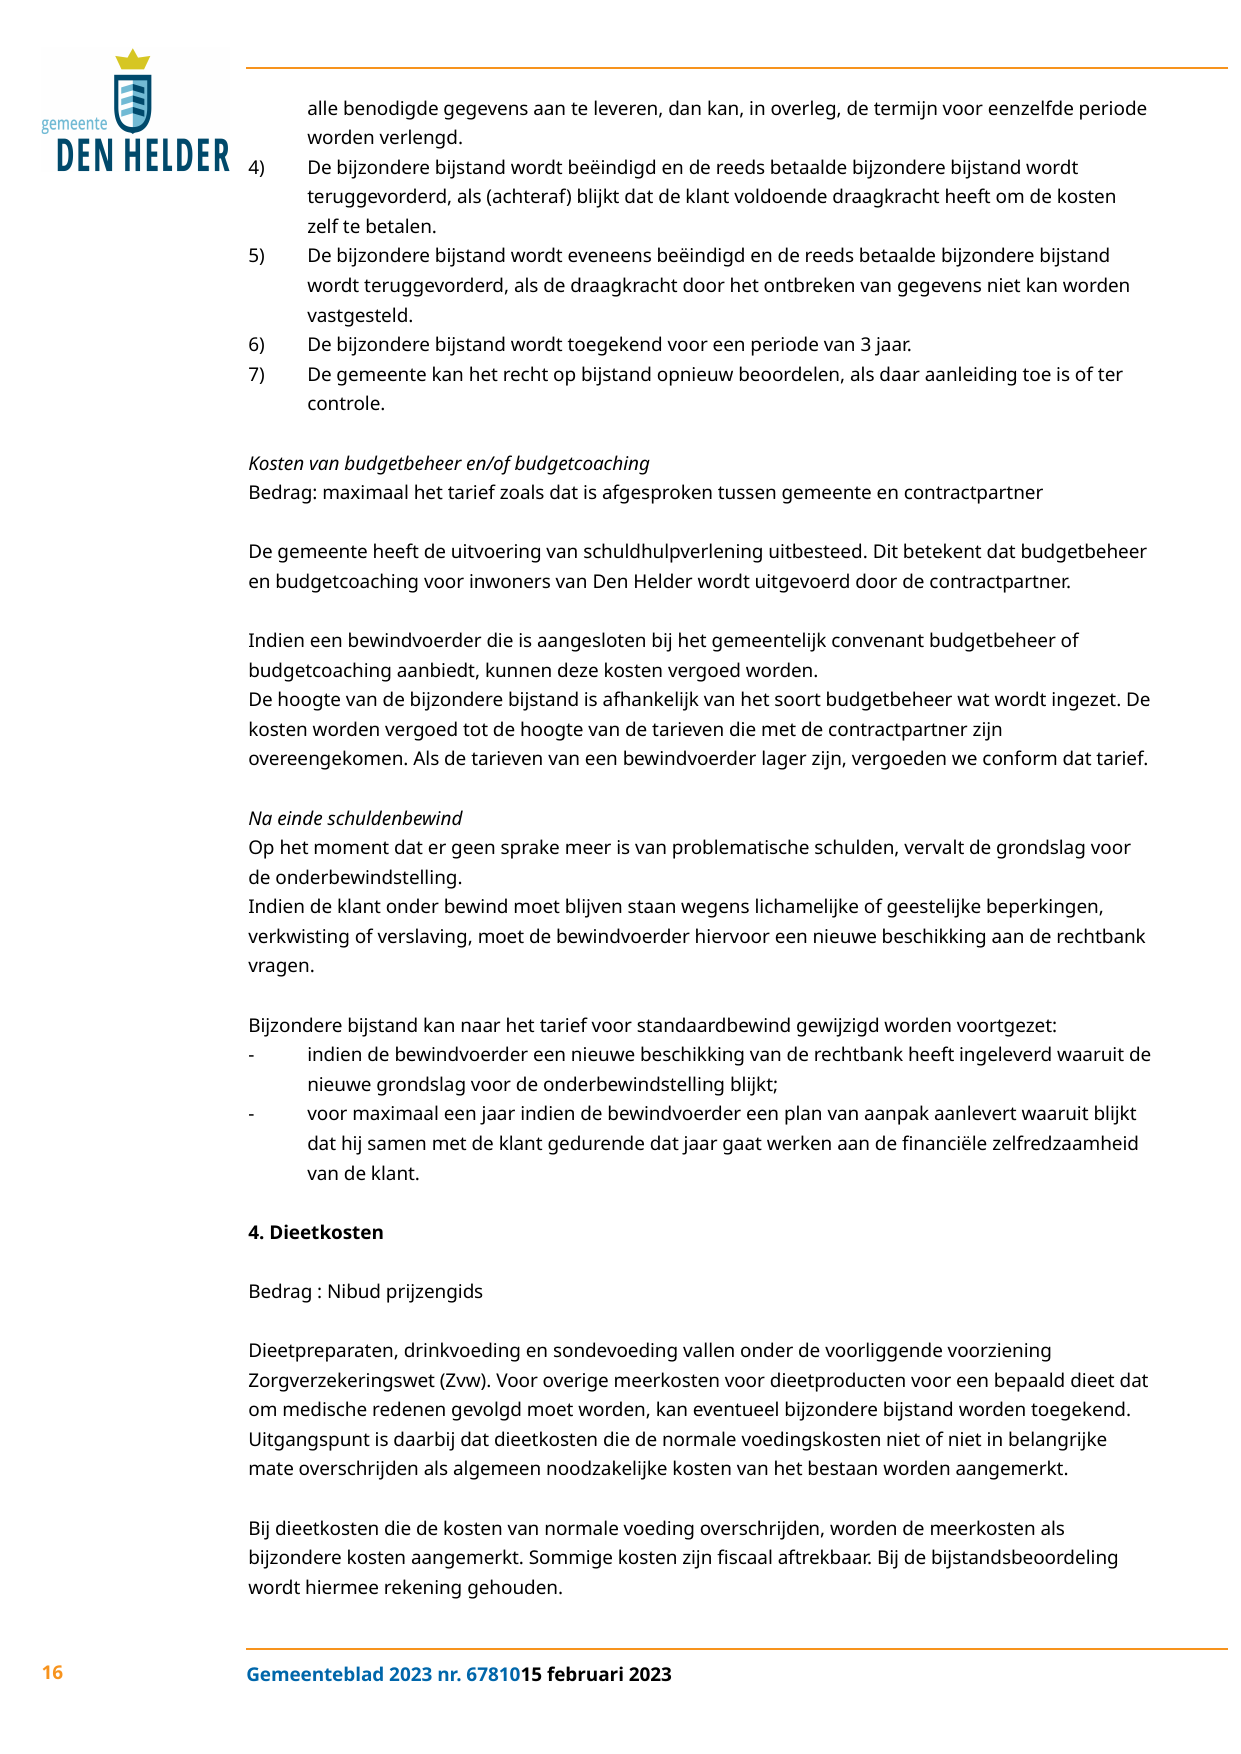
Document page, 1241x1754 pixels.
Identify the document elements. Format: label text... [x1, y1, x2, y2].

list alle benodigde gegevens aan te leveren, dan kan, in overleg, de termijn voor eenzelfde periode worden verlengd. [248, 95, 1152, 150]
picture [41, 47, 231, 172]
list voor maximaal een jaar indien de bewindvoerder een plan van aanpak aanlevert waaruit blijkt dat hij samen met de klant gedurende dat jaar gaat werken aan de financiële zelfredzaamheid van de klant. [248, 1101, 1152, 1186]
text Dieetpreparaten, drinkvoeding en sondevoeding vallen onder de voorliggende voorziening Zorgverzekeringswet (Zvw). Voor overige meerkosten voor dieetproducten voor een bepaald dieet dat om medische redenen gevolgd moet worden, kan eventueel bijzondere bijstand worden toegekend. Uitgangspunt is daarbij dat dieetkosten die de normale voedingskosten niet of niet in belangrijke mate overschrijden als algemeen noodzakelijke kosten van het bestaan worden aangemerkt. [248, 1337, 1152, 1481]
text Bij dieetkosten die de kosten van normale voeding overschrijden, worden de meerkosten als bijzondere kosten aangemerkt. Sommige kosten zijn fiscaal aftrekbaar. Bij de bijstandsbeoordeling wordt hiermee rekening gehouden. [248, 1515, 1152, 1600]
list De bijzondere bijstand wordt toegekend voor een periode van 3 jaar. [248, 331, 1152, 357]
picture [100, 154, 106, 172]
text Na einde schuldenbewind [248, 805, 1152, 831]
text Op het moment dat er geen sprake meer is van problematische schulden, vervalt de grondslag voor de onderbewindstelling. [248, 834, 1152, 890]
picture [220, 160, 224, 172]
text Indien een bewindvoerder die is aangesloten bij het gemeentelijk convenant budgetbeheer of budgetcoaching aanbiedt, kunnen deze kosten vergoed worden. [248, 627, 1152, 683]
text Indien de klant onder bewind moet blijven staan wegens lichamelijke of geestelijke beperkingen, verkwisting of verslaving, moet de bewindvoerder hiervoor een nieuwe beschikking aan de rechtbank vragen. [248, 893, 1152, 978]
list De bijzondere bijstand wordt eveneens beëindigd en de reeds betaalde bijzondere bijstand wordt teruggevorderd, als de draagkracht door het ontbreken van gegevens niet kan worden vastgesteld. [248, 243, 1152, 328]
text 4. Dieetkosten [248, 1219, 1152, 1245]
list De gemeente kan het recht op bijstand opnieuw beoordelen, als daar aanleiding toe is of ter controle. [248, 361, 1152, 416]
list indien de bewindvoerder een nieuwe beschikking van de rechtbank heeft ingeleverd waaruit de nieuwe grondslag voor de onderbewindstelling blijkt; [248, 1041, 1152, 1097]
text Bijzondere bijstand kan naar het tarief voor standaardbewind gewijzigd worden voortgezet: [248, 1012, 1152, 1038]
picture [130, 157, 135, 172]
text Kosten van budgetbeheer en/of budgetcoaching [248, 450, 1152, 476]
picture [182, 144, 187, 165]
text De gemeente heeft de uitvoering van schuldhulpverlening uitbesteed. Dit betekent dat budgetbeheer en budgetcoaching voor inwoners van Den Helder wordt uitgevoerd door de contractpartner. [248, 538, 1152, 594]
text Bedrag: maximaal het tarief zoals dat is afgesproken tussen gemeente en contractpartner [248, 479, 1152, 505]
picture [63, 144, 68, 165]
text De hoogte van de bijzondere bijstand is afhankelijk van het soort budgetbeheer wat wordt ingezet. De kosten worden vergoed tot de hoogte van de tarieven die met de contractpartner zijn overeengekomen. Als de tarieven van een bewindvoerder lager zijn, vergoeden we conform dat tarief. [248, 686, 1152, 771]
list De bijzondere bijstand wordt beëindigd en de reeds betaalde bijzondere bijstand wordt teruggevorderd, als (achteraf) blijkt dat de klant voldoende draagkracht heeft om de kosten zelf te betalen. [248, 154, 1152, 239]
text Bedrag : Nibud prijzengids [248, 1278, 1152, 1304]
